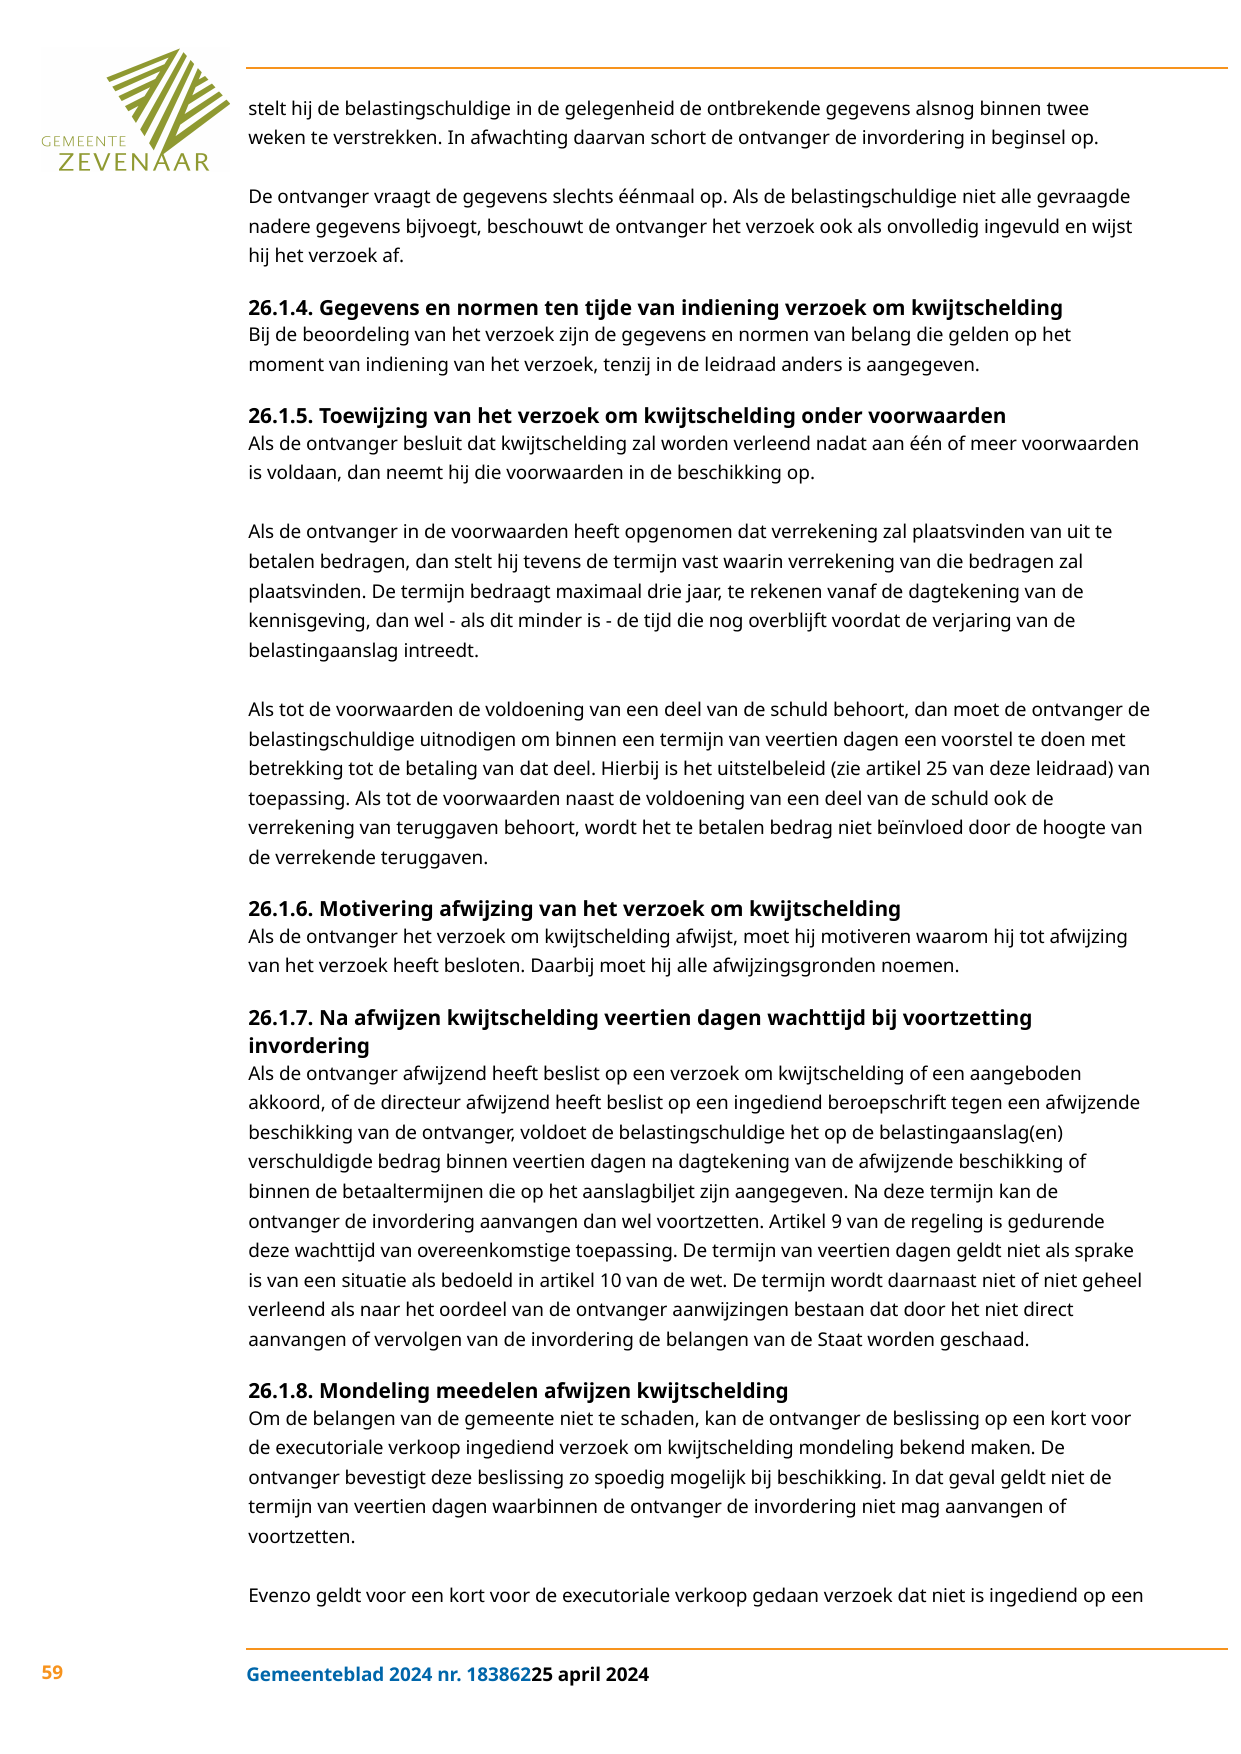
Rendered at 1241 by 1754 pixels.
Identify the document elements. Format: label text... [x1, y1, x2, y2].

text 26.1.5. Toewijzing van het verzoek om kwijtschelding onder voorwaarden [248, 402, 1152, 430]
picture [41, 47, 231, 172]
text Als de ontvanger afwijzend heeft beslist op een verzoek om kwijtschelding of een aangeboden akkoord, of de directeur afwijzend heeft beslist op een ingediend beroepschrift tegen een afwijzende beschikking van de ontvanger, voldoet de belastingschuldige het op de belastingaanslag(en) verschuldigde bedrag binnen veertien dagen na dagtekening van de afwijzende beschikking of binnen de betaaltermijnen die op het aanslagbiljet zijn aangegeven. Na deze termijn kan de ontvanger de invordering aanvangen dan wel voortzetten. Artikel 9 van de regeling is gedurende deze wachttijd van overeenkomstige toepassing. De termijn van veertien dagen geldt niet als sprake is van een situatie als bedoeld in artikel 10 van de wet. De termijn wordt daarnaast niet of niet geheel verleend als naar het oordeel van de ontvanger aanwijzingen bestaan dat door het niet direct aanvangen of vervolgen van de invordering de belangen van de Staat worden geschaad. [248, 1060, 1152, 1352]
text Als de ontvanger besluit dat kwijtschelding zal worden verleend nadat aan één of meer voorwaarden is voldaan, dan neemt hij die voorwaarden in de beschikking op. [248, 430, 1152, 485]
text Om de belangen van de gemeente niet te schaden, kan de ontvanger de beslissing op een kort voor de executoriale verkoop ingediend verzoek om kwijtschelding mondeling bekend maken. De ontvanger bevestigt deze beslissing zo spoedig mogelijk bij beschikking. In dat geval geldt niet de termijn van veertien dagen waarbinnen de ontvanger de invordering niet mag aanvangen of voortzetten. [248, 1405, 1152, 1549]
text Als de ontvanger het verzoek om kwijtschelding afwijst, moet hij motiveren waarom hij tot afwijzing van het verzoek heeft besloten. Daarbij moet hij alle afwijzingsgronden noemen. [248, 923, 1152, 978]
text Evenzo geldt voor een kort voor de executoriale verkoop gedaan verzoek dat niet is ingediend op een [248, 1582, 1152, 1608]
text Bij de beoordeling van het verzoek zijn de gegevens en normen van belang die gelden op het moment van indiening van het verzoek, tenzij in de leidraad anders is aangegeven. [248, 322, 1152, 377]
text stelt hij de belastingschuldige in de gelegenheid de ontbrekende gegevens alsnog binnen twee weken te verstrekken. In afwachting daarvan schort de ontvanger de invordering in beginsel op. [248, 95, 1152, 150]
text 26.1.8. Mondeling meedelen afwijzen kwijtschelding [248, 1377, 1152, 1405]
text 26.1.4. Gegevens en normen ten tijde van indiening verzoek om kwijtschelding [248, 293, 1152, 322]
text Als de ontvanger in de voorwaarden heeft opgenomen dat verrekening zal plaatsvinden van uit te betalen bedragen, dan stelt hij tevens de termijn vast waarin verrekening van die bedragen zal plaatsvinden. De termijn bedraagt maximaal drie jaar, te rekenen vanaf de dagtekening van de kennisgeving, dan wel - als dit minder is - de tijd die nog overblijft voordat de verjaring van de belastingaanslag intreedt. [248, 519, 1152, 663]
text Als tot de voorwaarden de voldoening van een deel van de schuld behoort, dan moet de ontvanger de belastingschuldige uitnodigen om binnen een termijn van veertien dagen een voorstel te doen met betrekking tot de betaling van dat deel. Hierbij is het uitstelbeleid (zie artikel 25 van deze leidraad) van toepassing. Als tot de voorwaarden naast de voldoening van een deel van de schuld ook de verrekening van teruggaven behoort, wordt het te betalen bedrag niet beïnvloed door de hoogte van de verrekende teruggaven. [248, 696, 1152, 870]
text 26.1.6. Motivering afwijzing van het verzoek om kwijtschelding [248, 894, 1152, 923]
text De ontvanger vraagt de gegevens slechts éénmaal op. Als de belastingschuldige niet alle gevraagde nadere gegevens bijvoegt, beschouwt de ontvanger het verzoek ook als onvolledig ingevuld en wijst hij het verzoek af. [248, 183, 1152, 268]
text 26.1.7. Na afwijzen kwijtschelding veertien dagen wachttijd bij voortzetting invordering [248, 1003, 1152, 1060]
